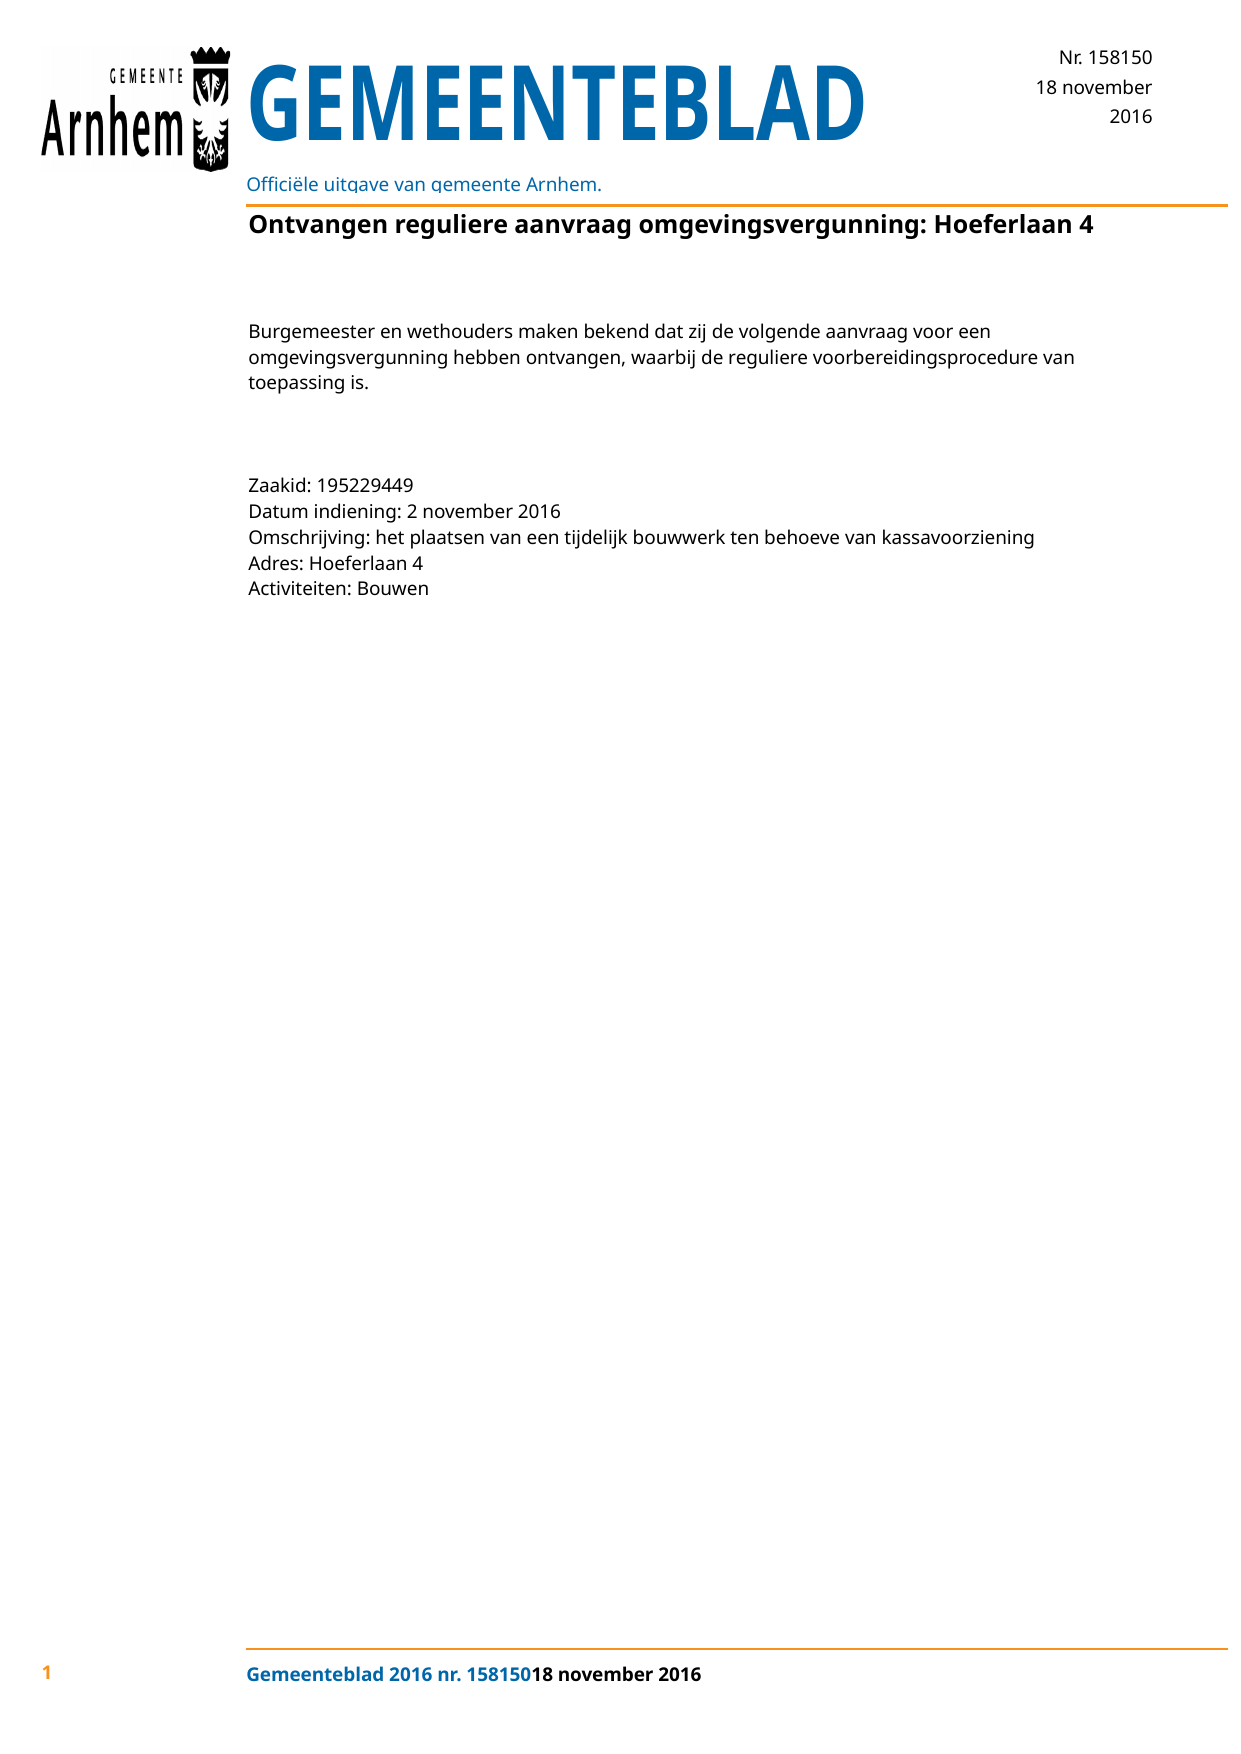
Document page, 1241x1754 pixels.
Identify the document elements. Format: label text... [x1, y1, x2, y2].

text Burgemeester en wethouders maken bekend dat zij de volgende aanvraag voor een omgevingsvergunning hebben ontvangen, waarbij de reguliere voorbereidingsprocedure van toepassing is. [248, 318, 1152, 395]
text Zaakid: 195229449 [248, 472, 1152, 498]
text Omschrijving: het plaatsen van een tijdelijk bouwwerk ten behoeve van kassavoorziening [248, 524, 1152, 550]
picture [41, 47, 231, 172]
text Ontvangen reguliere aanvraag omgevingsvergunning: Hoeferlaan 4 [248, 207, 1152, 241]
text Adres: Hoeferlaan 4 [248, 550, 1152, 575]
text Activiteiten: Bouwen [248, 575, 1152, 601]
text Datum indiening: 2 november 2016 [248, 498, 1152, 524]
